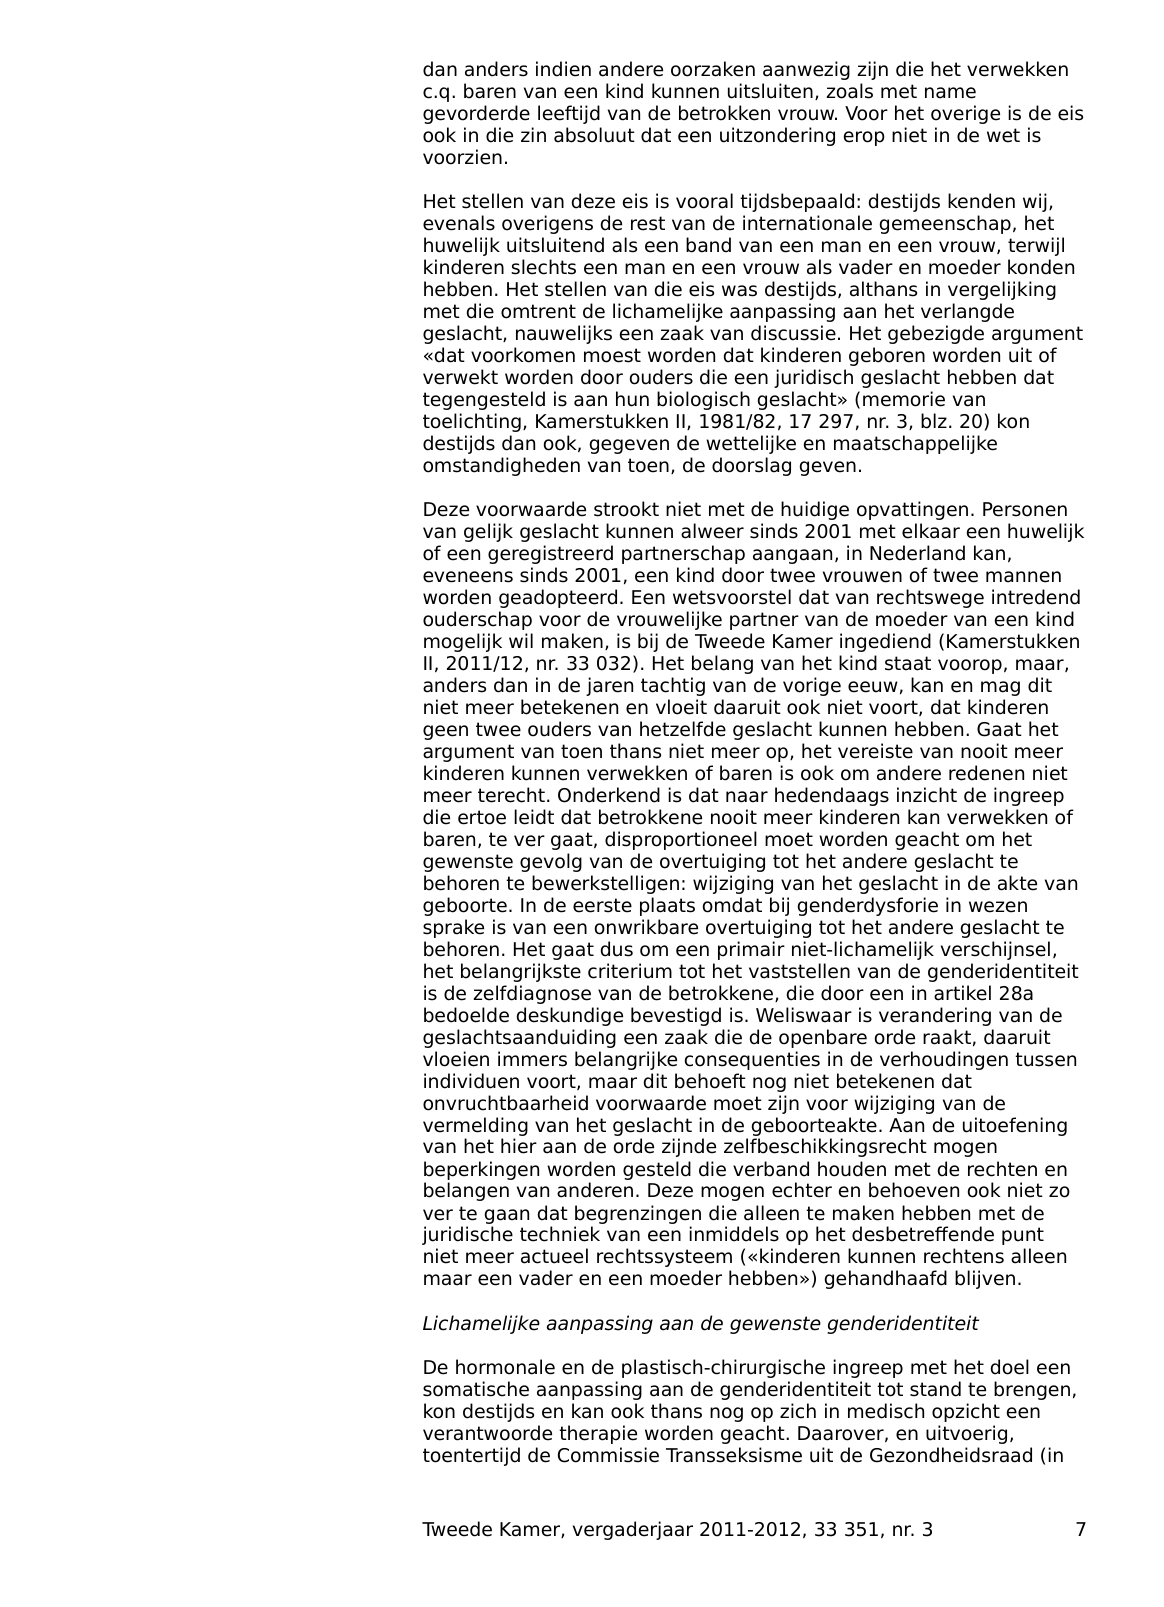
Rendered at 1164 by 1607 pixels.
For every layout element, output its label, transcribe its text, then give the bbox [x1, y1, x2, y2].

subtitle Lichamelijke aanpassing aan de gewenste genderidentiteit [422, 1312, 1087, 1334]
text Deze voorwaarde strookt niet met de huidige opvattingen. Personen van gelijk geslacht kunnen alweer sinds 2001 met elkaar een huwelijk of een geregistreerd partnerschap aangaan, in Nederland kan, eveneens sinds 2001, een kind door twee vrouwen of twee mannen worden geadopteerd. Een wetsvoorstel dat van rechtswege intredend ouderschap voor de vrouwelijke partner van de moeder van een kind mogelijk wil maken, is bij de Tweede Kamer ingediend (Kamerstukken II, 2011/12, nr. 33 032). Het belang van het kind staat voorop, maar, anders dan in de jaren tachtig van de vorige eeuw, kan en mag dit niet meer betekenen en vloeit daaruit ook niet voort, dat kinderen geen twee ouders van hetzelfde geslacht kunnen hebben. Gaat het argument van toen thans niet meer op, het vereiste van nooit meer kinderen kunnen verwekken of baren is ook om andere redenen niet meer terecht. Onderkend is dat naar hedendaags inzicht de ingreep die ertoe leidt dat betrokkene nooit meer kinderen kan verwekken of baren, te ver gaat, disproportioneel moet worden geacht om het gewenste gevolg van de overtuiging tot het andere geslacht te behoren te bewerkstelligen: wijziging van het geslacht in de akte van geboorte. In de eerste plaats omdat bij genderdysforie in wezen sprake is van een onwrikbare overtuiging tot het andere geslacht te behoren. Het gaat dus om een primair niet-lichamelijk verschijnsel, het belangrijkste criterium tot het vaststellen van de genderidentiteit is de zelfdiagnose van de betrokkene, die door een in artikel 28a bedoelde deskundige bevestigd is. Weliswaar is verandering van de geslachtsaanduiding een zaak die de openbare orde raakt, daaruit vloeien immers belangrijke consequenties in de verhoudingen tussen individuen voort, maar dit behoeft nog niet betekenen dat onvruchtbaarheid voorwaarde moet zijn voor wijziging van de vermelding van het geslacht in de geboorteakte. Aan de uitoefening van het hier aan de orde zijnde zelfbeschikkingsrecht mogen beperkingen worden gesteld die verband houden met de rechten en belangen van anderen. Deze mogen echter en behoeven ook niet zo ver te gaan dat begrenzingen die alleen te maken hebben met de juridische techniek van een inmiddels op het desbetreffende punt niet meer actueel rechtssysteem («kinderen kunnen rechtens alleen maar een vader en een moeder hebben») gehandhaafd blijven. [422, 499, 1087, 1290]
text De hormonale en de plastisch-chirurgische ingreep met het doel een somatische aanpassing aan de genderidentiteit tot stand te brengen, kon destijds en kan ook thans nog op zich in medisch opzicht een verantwoorde therapie worden geacht. Daarover, en uitvoerig, toentertijd de Commissie Transseksisme uit de Gezondheidsraad (in [422, 1357, 1087, 1467]
text Het stellen van deze eis is vooral tijdsbepaald: destijds kenden wij, evenals overigens de rest van de internationale gemeenschap, het huwelijk uitsluitend als een band van een man en een vrouw, terwijl kinderen slechts een man en een vrouw als vader en moeder konden hebben. Het stellen van die eis was destijds, althans in vergelijking met die omtrent de lichamelijke aanpassing aan het verlangde geslacht, nauwelijks een zaak van discussie. Het gebezigde argument «dat voorkomen moest worden dat kinderen geboren worden uit of verwekt worden door ouders die een juridisch geslacht hebben dat tegengesteld is aan hun biologisch geslacht» (memorie van toelichting, Kamerstukken II, 1981/82, 17 297, nr. 3, blz. 20) kon destijds dan ook, gegeven de wettelijke en maatschappelijke omstandigheden van toen, de doorslag geven. [422, 191, 1087, 477]
text dan anders indien andere oorzaken aanwezig zijn die het verwekken c.q. baren van een kind kunnen uitsluiten, zoals met name gevorderde leeftijd van de betrokken vrouw. Voor het overige is de eis ook in die zin absoluut dat een uitzondering erop niet in de wet is voorzien. [422, 59, 1087, 169]
